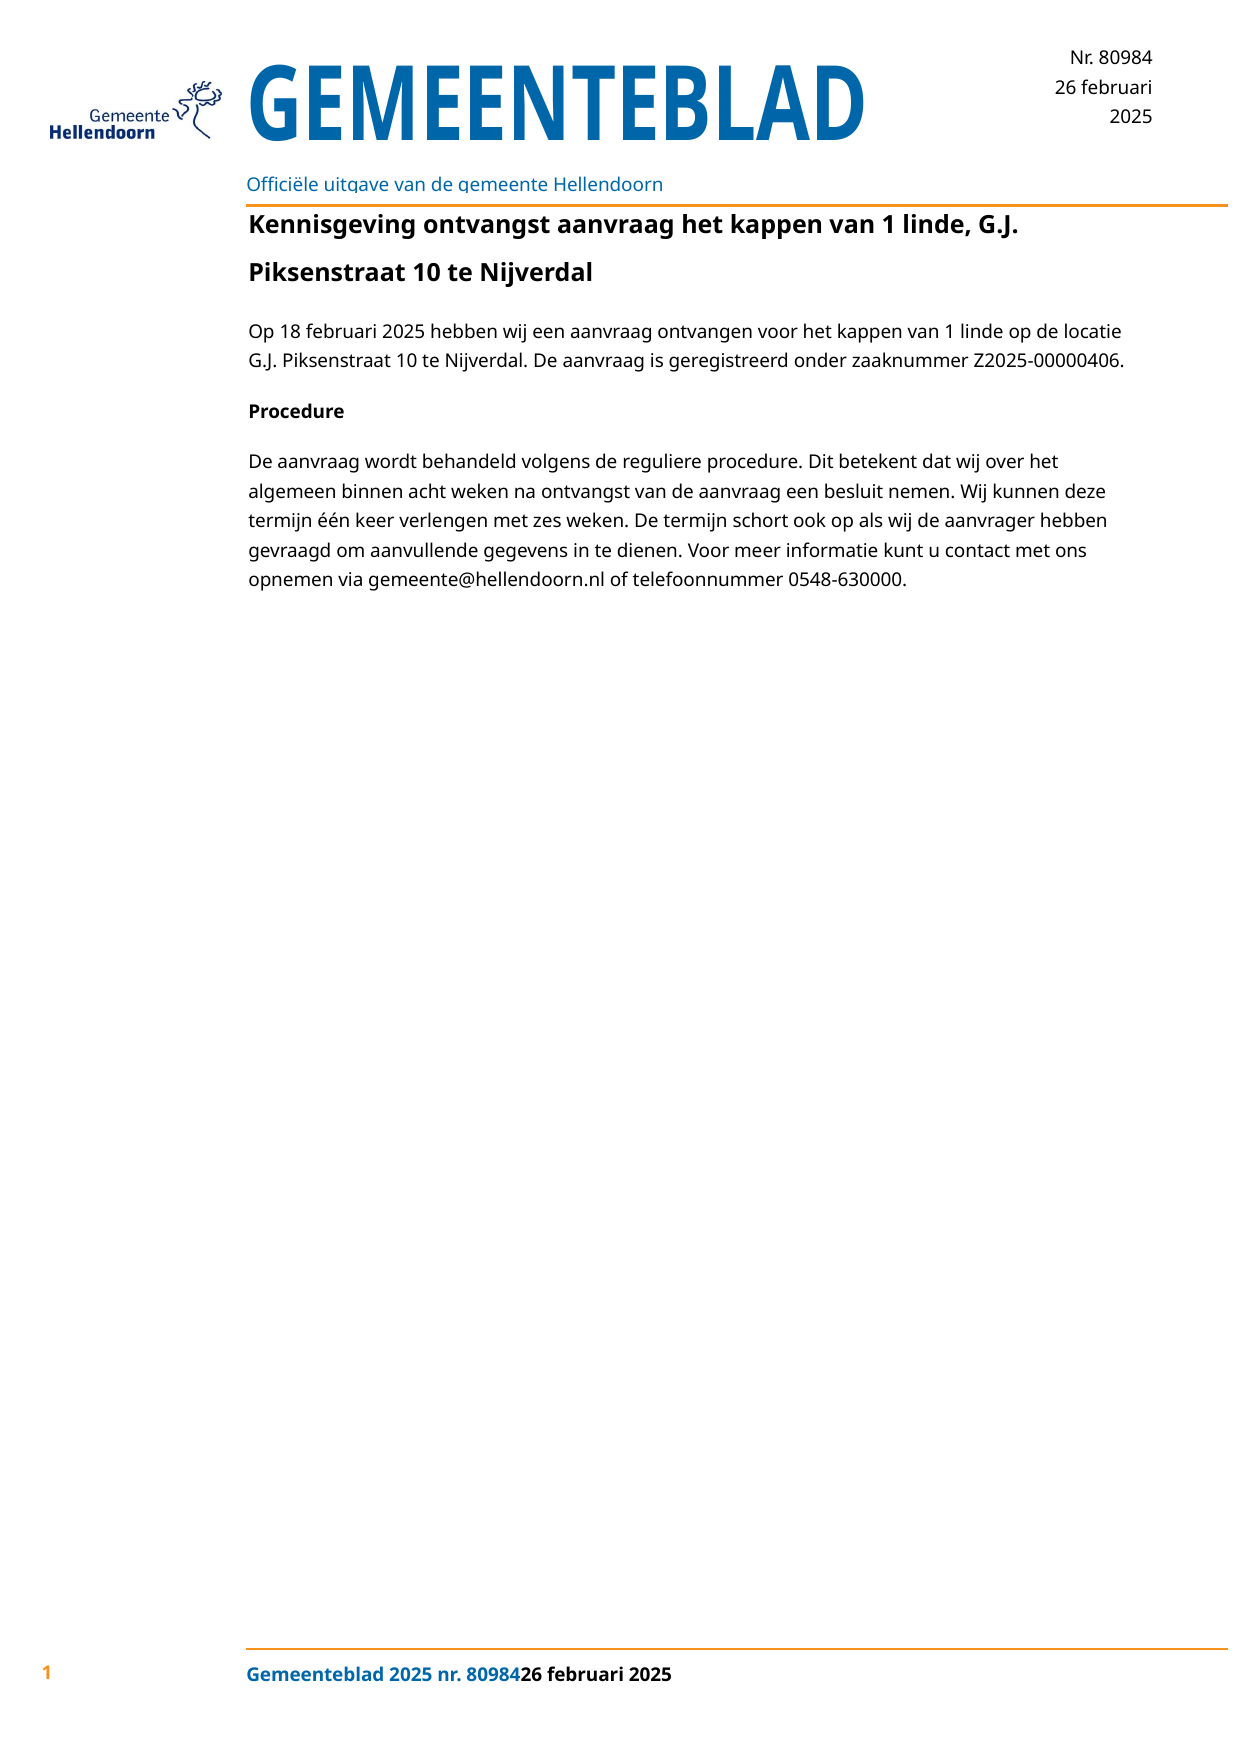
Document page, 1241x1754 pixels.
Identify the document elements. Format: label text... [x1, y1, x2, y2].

picture [41, 47, 231, 172]
text Procedure [248, 398, 1152, 424]
text Kennisgeving ontvangst aanvraag het kappen van 1 linde, G.J. Piksenstraat 10 te Nijverdal [248, 207, 1152, 288]
text Op 18 februari 2025 hebben wij een aanvraag ontvangen voor het kappen van 1 linde op de locatie G.J. Piksenstraat 10 te Nijverdal. De aanvraag is geregistreerd onder zaaknummer Z2025-00000406. [248, 318, 1152, 373]
text De aanvraag wordt behandeld volgens de reguliere procedure. Dit betekent dat wij over het algemeen binnen acht weken na ontvangst van de aanvraag een besluit nemen. Wij kunnen deze termijn één keer verlengen met zes weken. De termijn schort ook op als wij de aanvrager hebben gevraagd om aanvullende gegevens in te dienen. Voor meer informatie kunt u contact met ons opnemen via gemeente@hellendoorn.nl of telefoonnummer 0548-630000. [248, 448, 1152, 592]
